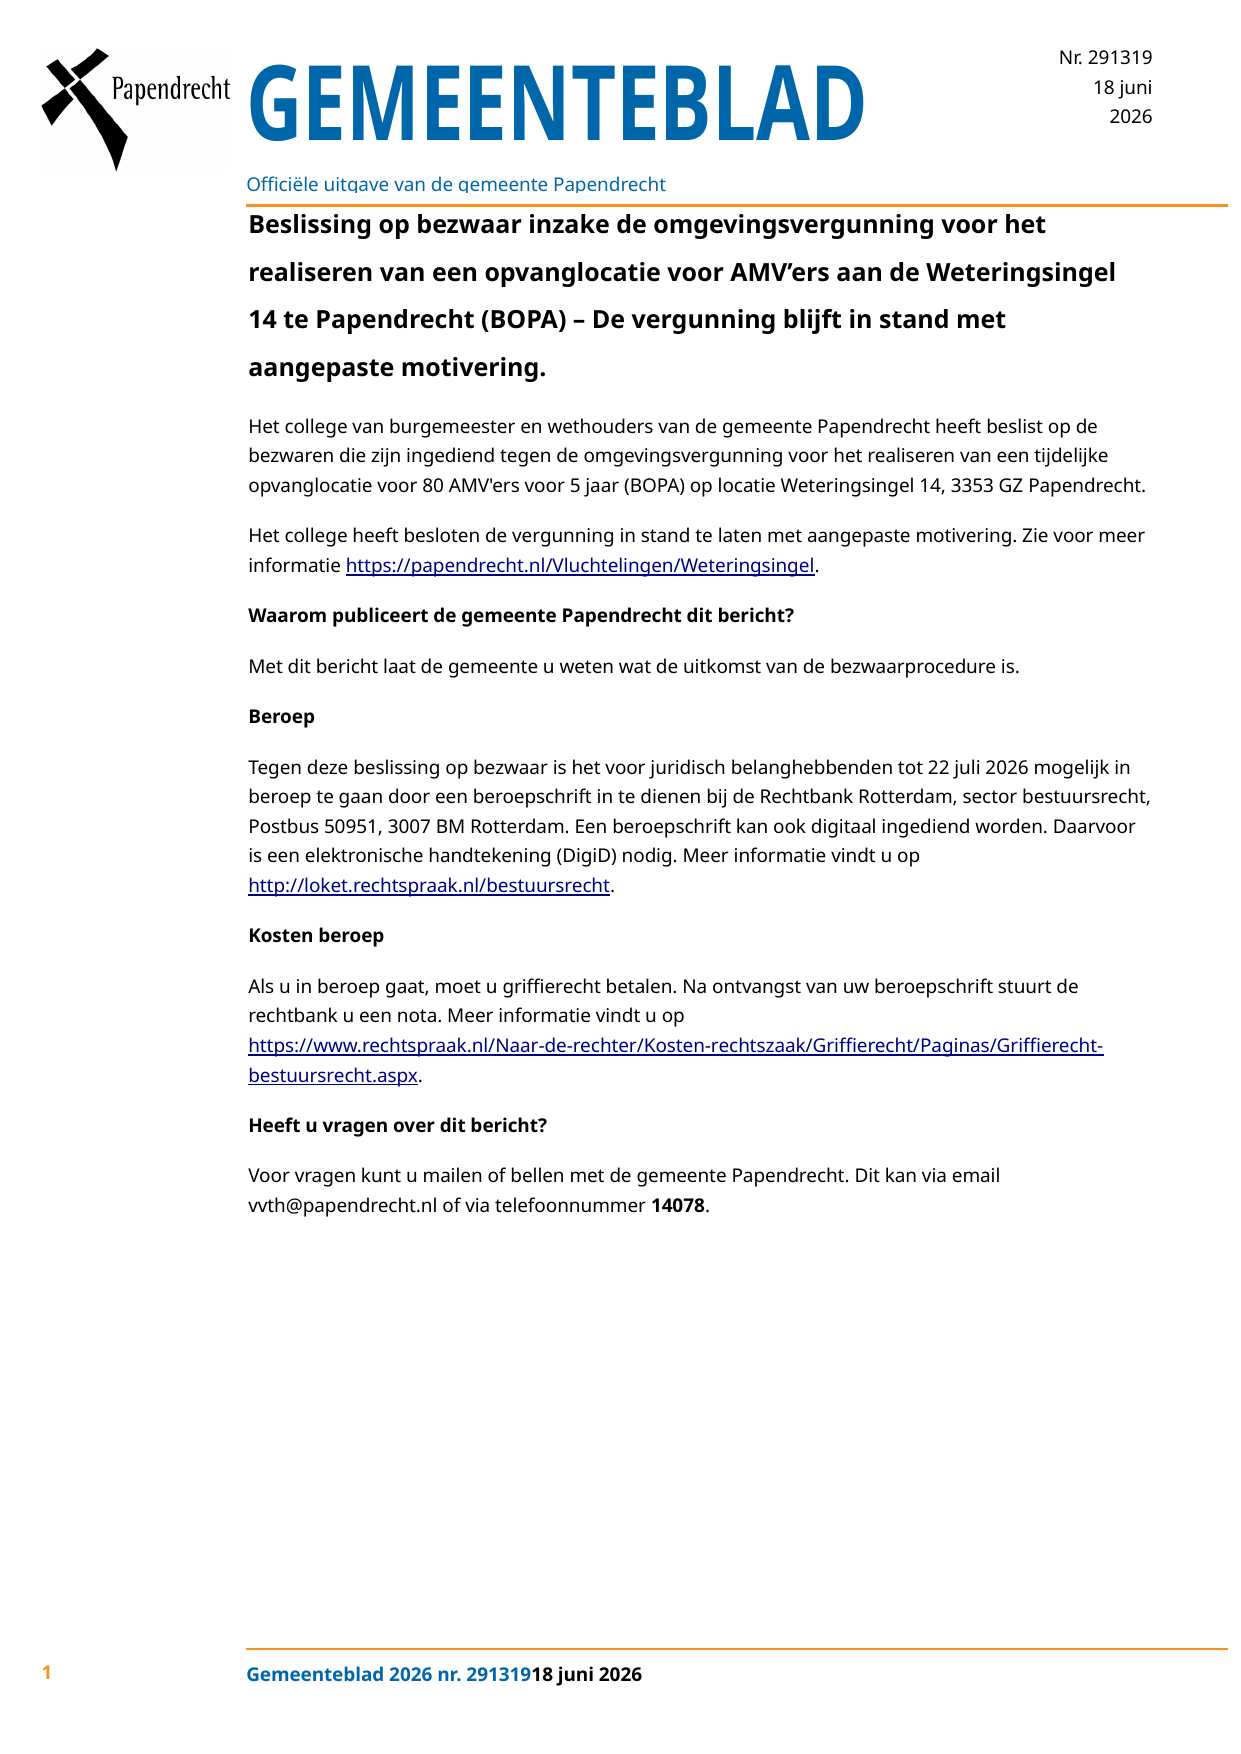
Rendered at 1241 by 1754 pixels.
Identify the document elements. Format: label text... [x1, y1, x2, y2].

picture [41, 47, 231, 172]
text Als u in beroep gaat, moet u griffierecht betalen. Na ontvangst van uw beroepschrift stuurt de rechtbank u een nota. Meer informatie vindt u op https://www.rechtspraak.nl/Naar-de-rechter/Kosten-rechtszaak/Griffierecht/Paginas/Griffierecht-bestuursrecht.aspx. [248, 973, 1152, 1088]
text Kosten beroep [248, 923, 1152, 948]
text Tegen deze beslissing op bezwaar is het voor juridisch belanghebbenden tot 22 juli 2026 mogelijk in beroep te gaan door een beroepschrift in te dienen bij de Rechtbank Rotterdam, sector bestuursrecht, Postbus 50951, 3007 BM Rotterdam. Een beroepschrift kan ook digitaal ingediend worden. Daarvoor is een elektronische handtekening (DigiD) nodig. Meer informatie vindt u op http://loket.rechtspraak.nl/bestuursrecht. [248, 754, 1152, 898]
text Voor vragen kunt u mailen of bellen met de gemeente Papendrecht. Dit kan via email vvth@papendrecht.nl of via telefoonnummer 14078. [248, 1163, 1152, 1218]
text Beslissing op bezwaar inzake de omgevingsvergunning voor het realiseren van een opvanglocatie voor AMV’ers aan de Weteringsingel 14 te Papendrecht (BOPA) – De vergunning blijft in stand met aangepaste motivering. [248, 207, 1152, 384]
text Beroep [248, 703, 1152, 729]
text Het college van burgemeester en wethouders van de gemeente Papendrecht heeft beslist op de bezwaren die zijn ingediend tegen de omgevingsvergunning voor het realiseren van een tijdelijke opvanglocatie voor 80 AMV'ers voor 5 jaar (BOPA) op locatie Weteringsingel 14, 3353 GZ Papendrecht. [248, 413, 1152, 498]
text Waarom publiceert de gemeente Papendrecht dit bericht? [248, 603, 1152, 628]
text Met dit bericht laat de gemeente u weten wat de uitkomst van de bezwaarprocedure is. [248, 653, 1152, 679]
text Heeft u vragen over dit bericht? [248, 1112, 1152, 1138]
text Het college heeft besloten de vergunning in stand te laten met aangepaste motivering. Zie voor meer informatie https://papendrecht.nl/Vluchtelingen/Weteringsingel. [248, 523, 1152, 578]
